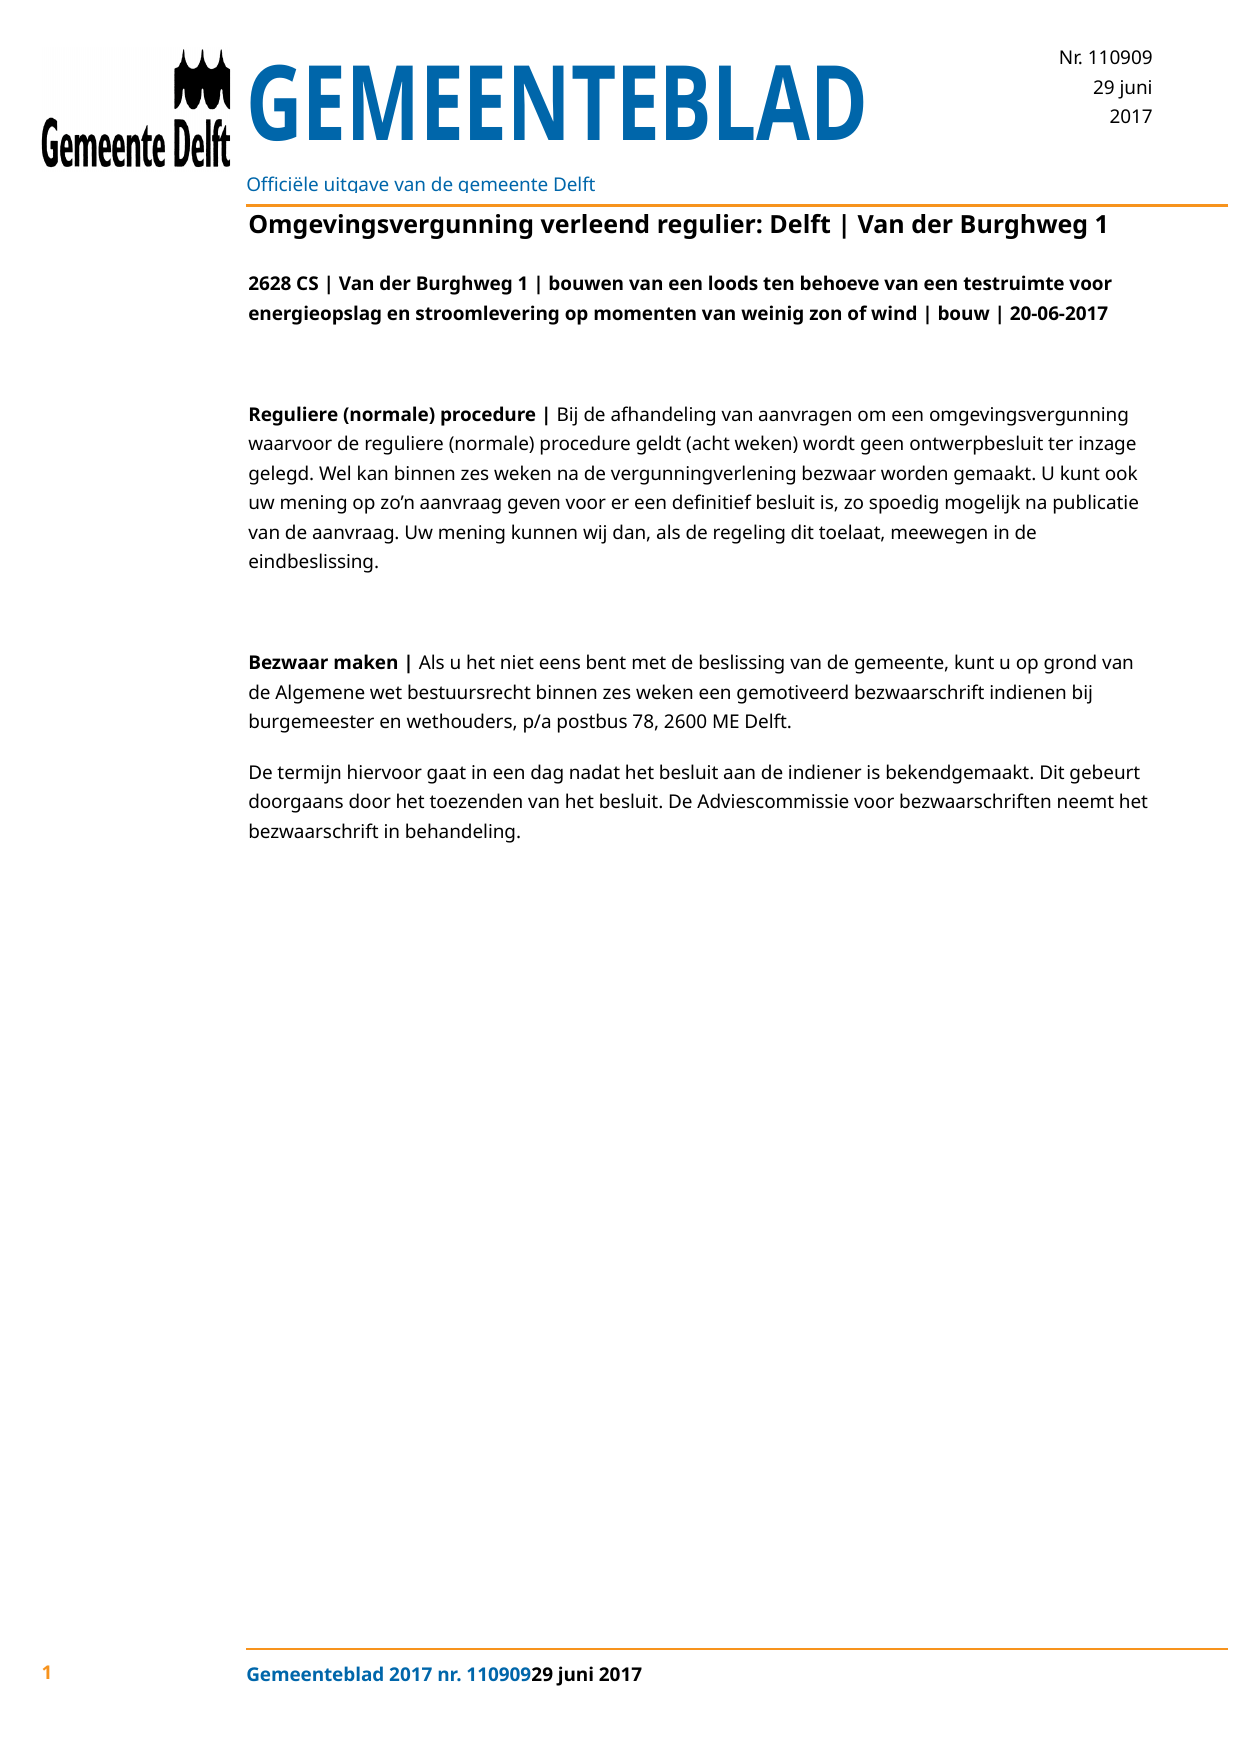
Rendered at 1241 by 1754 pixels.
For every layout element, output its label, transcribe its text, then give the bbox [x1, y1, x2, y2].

text De termijn hiervoor gaat in een dag nadat het besluit aan de indiener is bekendgemaakt. Dit gebeurt doorgaans door het toezenden van het besluit. De Adviescommissie voor bezwaarschriften neemt het bezwaarschrift in behandeling. [248, 759, 1152, 844]
text 2628 CS | Van der Burghweg 1 | bouwen van een loods ten behoeve van een testruimte voor energieopslag en stroomlevering op momenten van weinig zon of wind | bouw | 20-06-2017 [248, 270, 1152, 326]
text Omgevingsvergunning verleend regulier: Delft | Van der Burghweg 1 [248, 207, 1152, 241]
text Reguliere (normale) procedure | Bij de afhandeling van aanvragen om een omgevingsvergunning waarvoor de reguliere (normale) procedure geldt (acht weken) wordt geen ontwerpbesluit ter inzage gelegd. Wel kan binnen zes weken na de vergunningverlening bezwaar worden gemaakt. U kunt ook uw mening op zo’n aanvraag geven voor er een definitief besluit is, zo spoedig mogelijk na publicatie van de aanvraag. Uw mening kunnen wij dan, als de regeling dit toelaat, meewegen in de eindbeslissing. [248, 401, 1152, 574]
text Bezwaar maken | Als u het niet eens bent met de beslissing van de gemeente, kunt u op grond van de Algemene wet bestuursrecht binnen zes weken een gemotiveerd bezwaarschrift indienen bij burgemeester en wethouders, p/a postbus 78, 2600 ME Delft. [248, 649, 1152, 734]
picture [41, 47, 231, 172]
